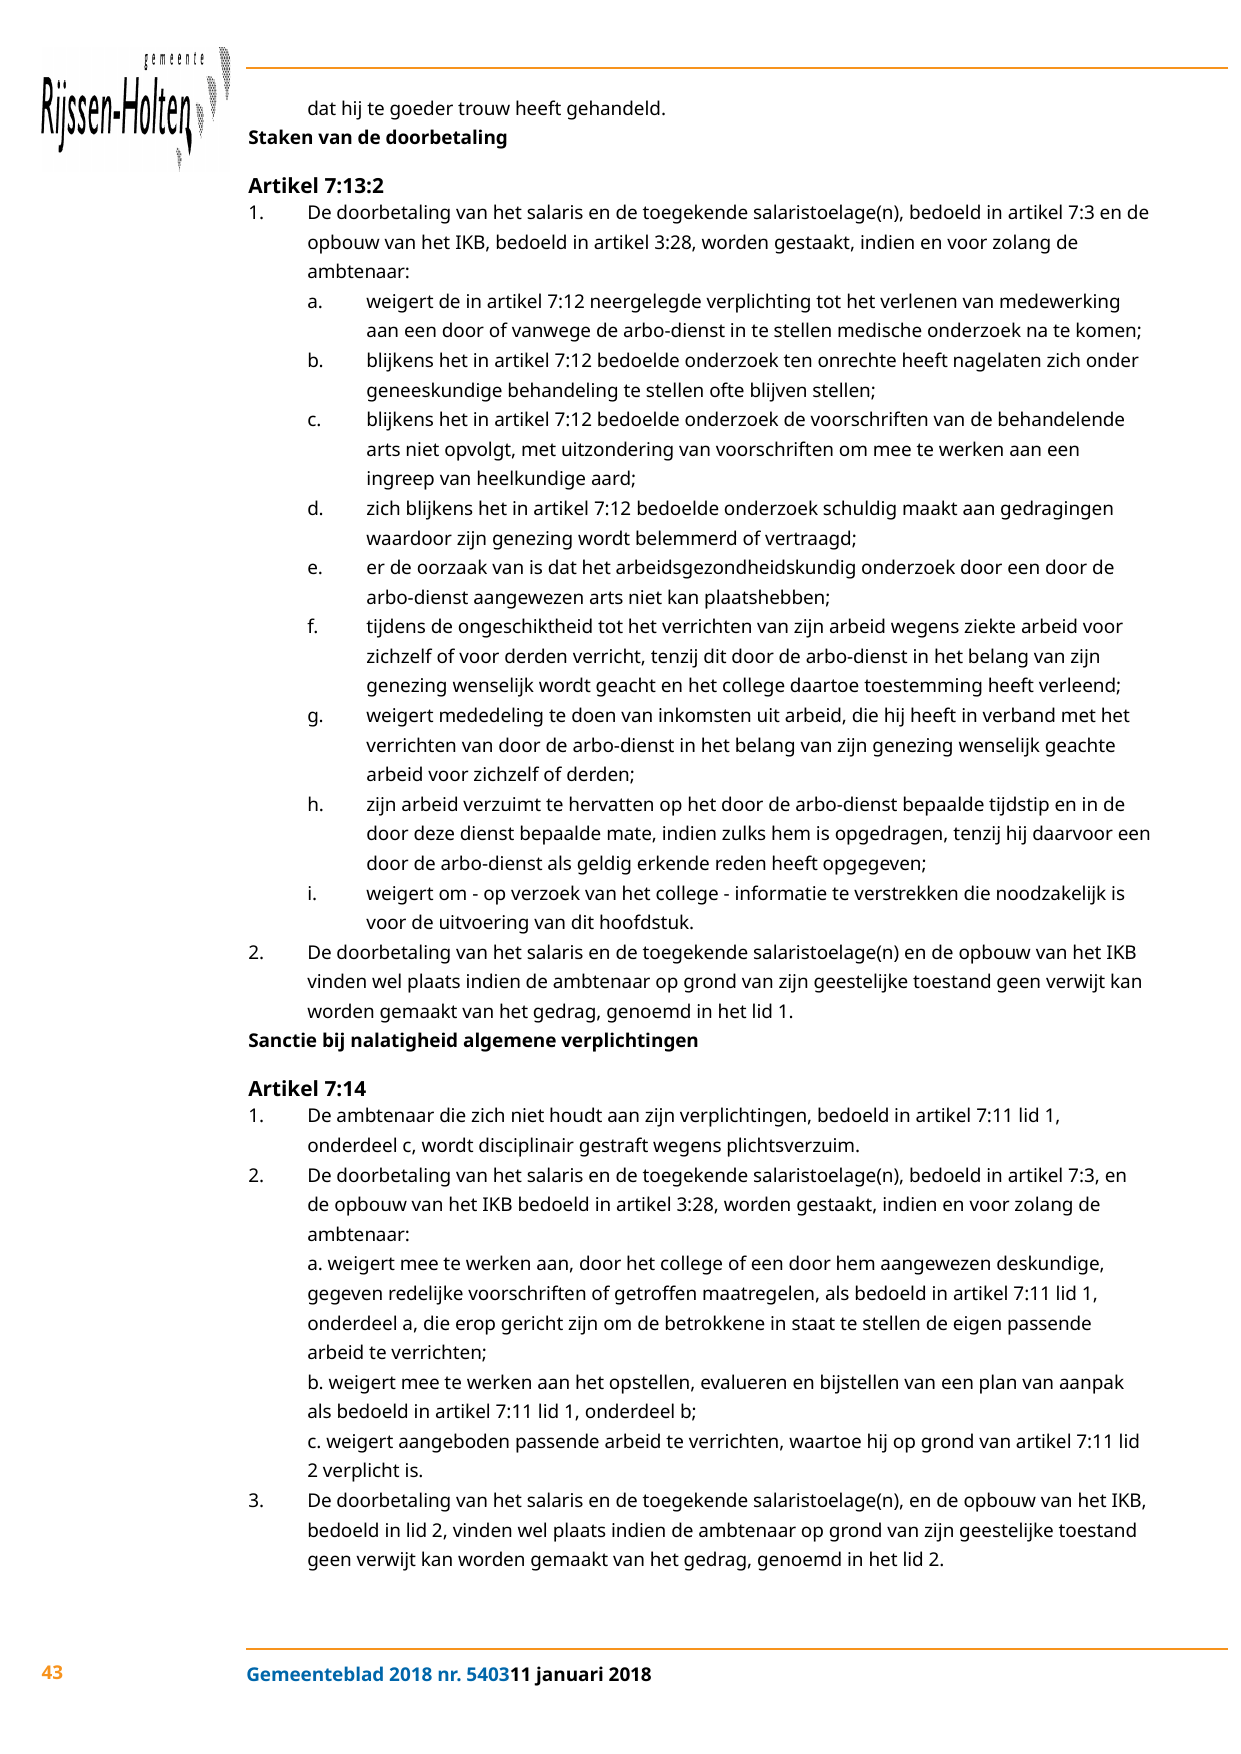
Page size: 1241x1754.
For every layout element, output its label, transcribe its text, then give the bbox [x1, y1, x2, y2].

text Artikel 7:14 [248, 1074, 1152, 1103]
list De doorbetaling van het salaris en de toegekende salaristoelage(n), en de opbouw van het IKB, bedoeld in lid 2, vinden wel plaats indien de ambtenaar op grond van zijn geestelijke toestand geen verwijt kan worden gemaakt van het gedrag, genoemd in het lid 2. [248, 1487, 1152, 1572]
list a. weigert mee te werken aan, door het college of een door hem aangewezen deskundige, gegeven redelijke voorschriften of getroffen maatregelen, als bedoeld in artikel 7:11 lid 1, onderdeel a, die erop gericht zijn om de betrokkene in staat te stellen de eigen passende arbeid te verrichten; [248, 1251, 1152, 1365]
list weigert mededeling te doen van inkomsten uit arbeid, die hij heeft in verband met het verrichten van door de arbo-dienst in het belang van zijn genezing wenselijk geachte arbeid voor zichzelf of derden; [307, 702, 1152, 787]
list weigert de in artikel 7:12 neergelegde verplichting tot het verlenen van medewerking aan een door of vanwege de arbo-dienst in te stellen medische onderzoek na te komen; [307, 288, 1152, 343]
list b. weigert mee te werken aan het opstellen, evalueren en bijstellen van een plan van aanpak als bedoeld in artikel 7:11 lid 1, onderdeel b; [248, 1369, 1152, 1424]
list blijkens het in artikel 7:12 bedoelde onderzoek de voorschriften van de behandelende arts niet opvolgt, met uitzondering van voorschriften om mee te werken aan een ingreep van heelkundige aard; [307, 406, 1152, 491]
list De doorbetaling van het salaris en de toegekende salaristoelage(n) en de opbouw van het IKB vinden wel plaats indien de ambtenaar op grond van zijn geestelijke toestand geen verwijt kan worden gemaakt van het gedrag, genoemd in het lid 1. [248, 939, 1152, 1024]
picture [41, 47, 231, 172]
list blijkens het in artikel 7:12 bedoelde onderzoek ten onrechte heeft nagelaten zich onder geneeskundige behandeling te stellen ofte blijven stellen; [307, 347, 1152, 403]
text Staken van de doorbetaling [248, 124, 1152, 150]
text Artikel 7:13:2 [248, 171, 1152, 199]
list zich blijkens het in artikel 7:12 bedoelde onderzoek schuldig maakt aan gedragingen waardoor zijn genezing wordt belemmerd of vertraagd; [307, 495, 1152, 551]
list tijdens de ongeschiktheid tot het verrichten van zijn arbeid wegens ziekte arbeid voor zichzelf of voor derden verricht, tenzij dit door de arbo-dienst in het belang van zijn genezing wenselijk wordt geacht en het college daartoe toestemming heeft verleend; [307, 613, 1152, 698]
list zijn arbeid verzuimt te hervatten op het door de arbo-dienst bepaalde tijdstip en in de door deze dienst bepaalde mate, indien zulks hem is opgedragen, tenzij hij daarvoor een door de arbo-dienst als geldig erkende reden heeft opgegeven; [307, 791, 1152, 876]
text Sanctie bij nalatigheid algemene verplichtingen [248, 1028, 1152, 1053]
list er de oorzaak van is dat het arbeidsgezondheidskundig onderzoek door een door de arbo-dienst aangewezen arts niet kan plaatshebben; [307, 554, 1152, 610]
list weigert om - op verzoek van het college - informatie te verstrekken die noodzakelijk is voor de uitvoering van dit hoofdstuk. [307, 880, 1152, 935]
list c. weigert aangeboden passende arbeid te verrichten, waartoe hij op grond van artikel 7:11 lid 2 verplicht is. [248, 1428, 1152, 1483]
list De ambtenaar die zich niet houdt aan zijn verplichtingen, bedoeld in artikel 7:11 lid 1, onderdeel c, wordt disciplinair gestraft wegens plichtsverzuim. [248, 1103, 1152, 1158]
list dat hij te goeder trouw heeft gehandeld. [248, 95, 1152, 121]
list De doorbetaling van het salaris en de toegekende salaristoelage(n), bedoeld in artikel 7:3 en de opbouw van het IKB, bedoeld in artikel 3:28, worden gestaakt, indien en voor zolang de ambtenaar: [248, 199, 1152, 284]
list De doorbetaling van het salaris en de toegekende salaristoelage(n), bedoeld in artikel 7:3, en de opbouw van het IKB bedoeld in artikel 3:28, worden gestaakt, indien en voor zolang de ambtenaar: [248, 1162, 1152, 1247]
